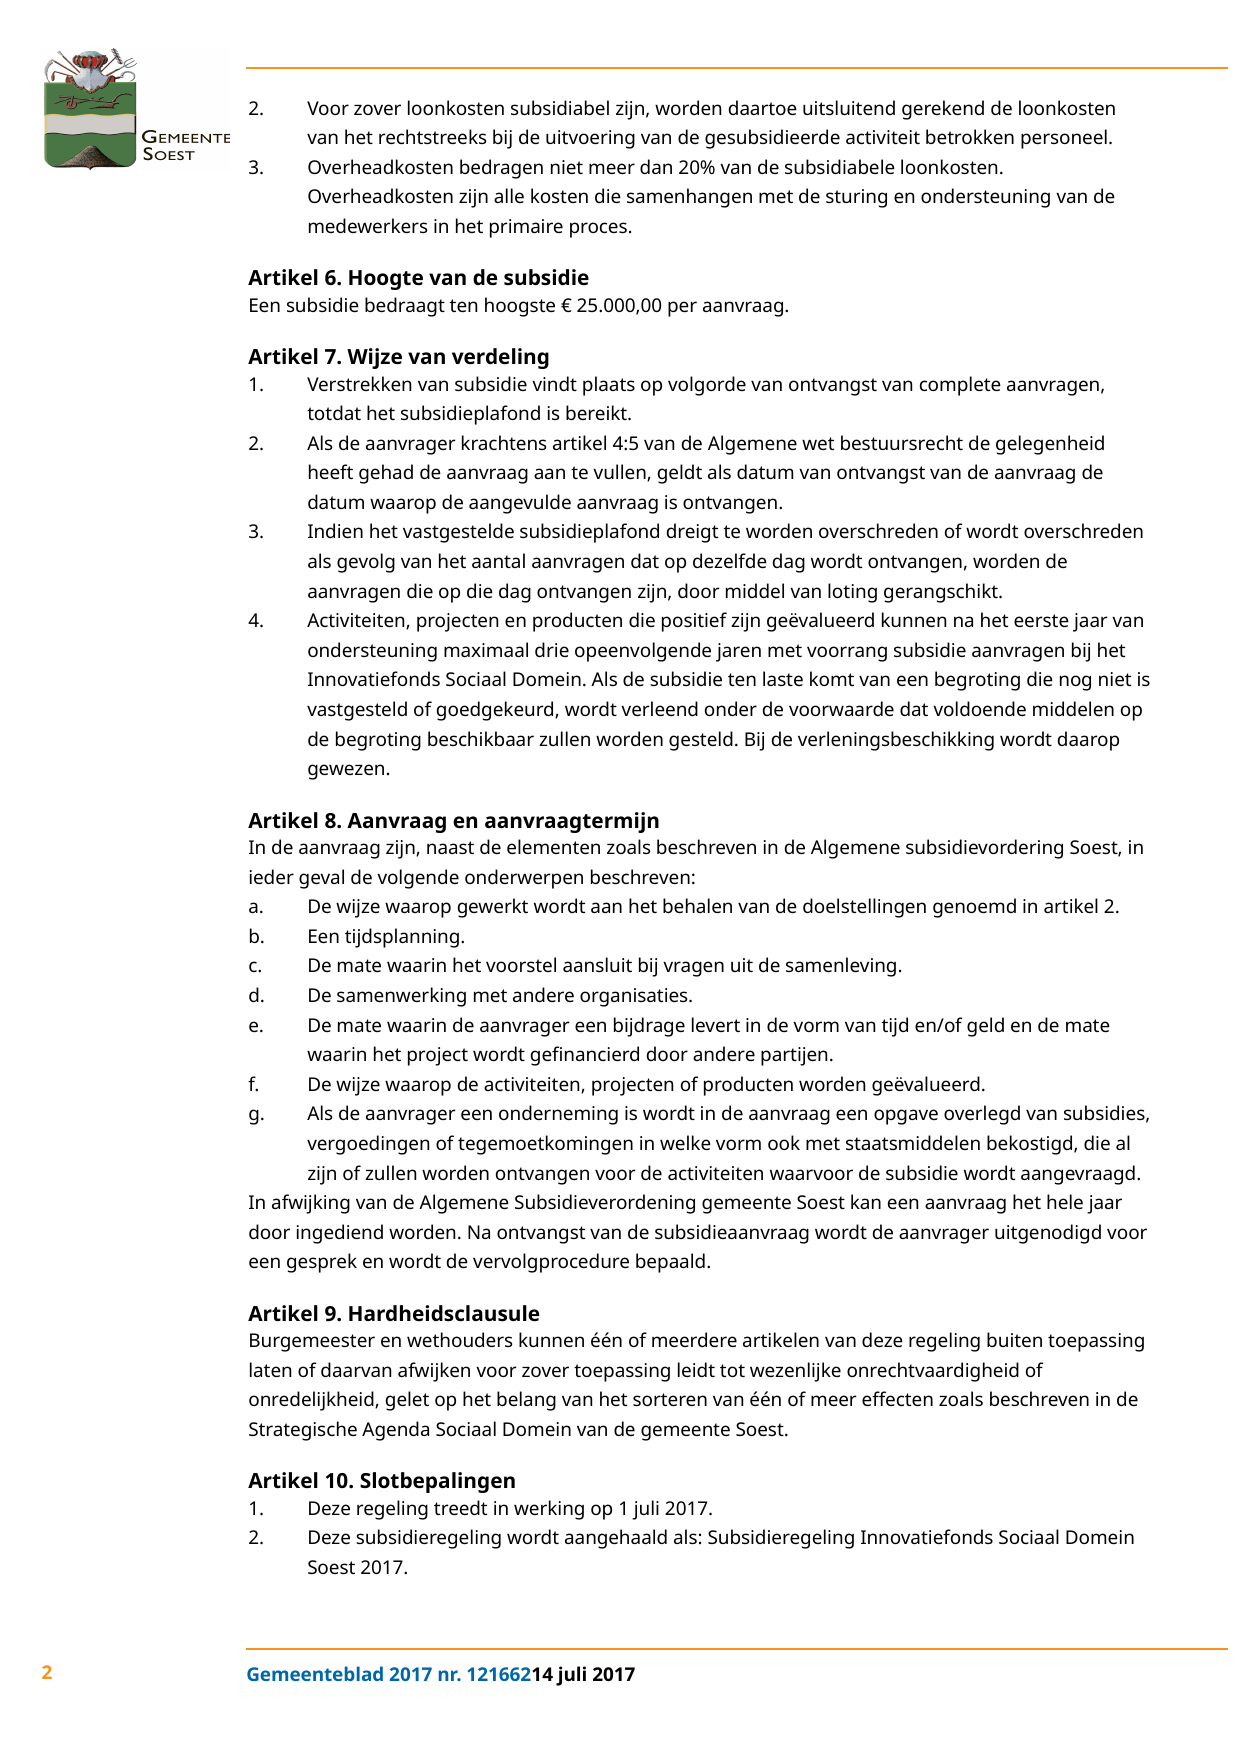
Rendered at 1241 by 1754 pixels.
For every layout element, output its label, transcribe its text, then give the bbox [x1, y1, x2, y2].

list Voor zover loonkosten subsidiabel zijn, worden daartoe uitsluitend gerekend de loonkosten van het rechtstreeks bij de uitvoering van de gesubsidieerde activiteit betrokken personeel. [248, 95, 1152, 150]
list Als de aanvrager een onderneming is wordt in de aanvraag een opgave overlegd van subsidies, vergoedingen of tegemoetkomingen in welke vorm ook met staatsmiddelen bekostigd, die al zijn of zullen worden ontvangen voor de activiteiten waarvoor de subsidie wordt aangevraagd. [248, 1101, 1152, 1185]
list De mate waarin het voorstel aansluit bij vragen uit de samenleving. [248, 953, 1152, 978]
text Artikel 8. Aanvraag en aanvraagtermijn [248, 806, 1152, 834]
text Artikel 9. Hardheidsclausule [248, 1299, 1152, 1327]
text Artikel 10. Slotbepalingen [248, 1466, 1152, 1495]
list Verstrekken van subsidie vindt plaats op volgorde van ontvangst van complete aanvragen, totdat het subsidieplafond is bereikt. [248, 371, 1152, 426]
text Artikel 7. Wijze van verdeling [248, 342, 1152, 371]
list Deze regeling treedt in werking op 1 juli 2017. [248, 1495, 1152, 1521]
text Een subsidie bedraagt ten hoogste € 25.000,00 per aanvraag. [248, 292, 1152, 318]
text In afwijking van de Algemene Subsidieverordening gemeente Soest kan een aanvraag het hele jaar door ingediend worden. Na ontvangst van de subsidieaanvraag wordt de aanvrager uitgenodigd voor een gesprek en wordt de vervolgprocedure bepaald. [248, 1189, 1152, 1274]
list Overheadkosten bedragen niet meer dan 20% van de subsidiabele loonkosten. Overheadkosten zijn alle kosten die samenhangen met de sturing en ondersteuning van de medewerkers in het primaire proces. [248, 154, 1152, 239]
list Indien het vastgestelde subsidieplafond dreigt te worden overschreden of wordt overschreden als gevolg van het aantal aanvragen dat op dezelfde dag wordt ontvangen, worden de aanvragen die op die dag ontvangen zijn, door middel van loting gerangschikt. [248, 519, 1152, 604]
picture [41, 47, 231, 172]
list Een tijdsplanning. [248, 923, 1152, 949]
list Deze subsidieregeling wordt aangehaald als: Subsidieregeling Innovatiefonds Sociaal Domein Soest 2017. [248, 1524, 1152, 1580]
text In de aanvraag zijn, naast de elementen zoals beschreven in de Algemene subsidievordering Soest, in ieder geval de volgende onderwerpen beschreven: [248, 834, 1152, 889]
list Als de aanvrager krachtens artikel 4:5 van de Algemene wet bestuursrecht de gelegenheid heeft gehad de aanvraag aan te vullen, geldt als datum van ontvangst van de aanvraag de datum waarop de aangevulde aanvraag is ontvangen. [248, 430, 1152, 515]
list Activiteiten, projecten en producten die positief zijn geëvalueerd kunnen na het eerste jaar van ondersteuning maximaal drie opeenvolgende jaren met voorrang subsidie aanvragen bij het Innovatiefonds Sociaal Domein. Als de subsidie ten laste komt van een begroting die nog niet is vastgesteld of goedgekeurd, wordt verleend onder de voorwaarde dat voldoende middelen op de begroting beschikbaar zullen worden gesteld. Bij de verleningsbeschikking wordt daarop gewezen. [248, 607, 1152, 781]
list De samenwerking met andere organisaties. [248, 982, 1152, 1008]
text Burgemeester en wethouders kunnen één of meerdere artikelen van deze regeling buiten toepassing laten of daarvan afwijken voor zover toepassing leidt tot wezenlijke onrechtvaardigheid of onredelijkheid, gelet op het belang van het sorteren van één of meer effecten zoals beschreven in de Strategische Agenda Sociaal Domein van de gemeente Soest. [248, 1327, 1152, 1442]
list De wijze waarop de activiteiten, projecten of producten worden geëvalueerd. [248, 1071, 1152, 1097]
list De mate waarin de aanvrager een bijdrage levert in de vorm van tijd en/of geld en de mate waarin het project wordt gefinancierd door andere partijen. [248, 1012, 1152, 1067]
list De wijze waarop gewerkt wordt aan het behalen van de doelstellingen genoemd in artikel 2. [248, 893, 1152, 919]
text Artikel 6. Hoogte van de subsidie [248, 263, 1152, 292]
